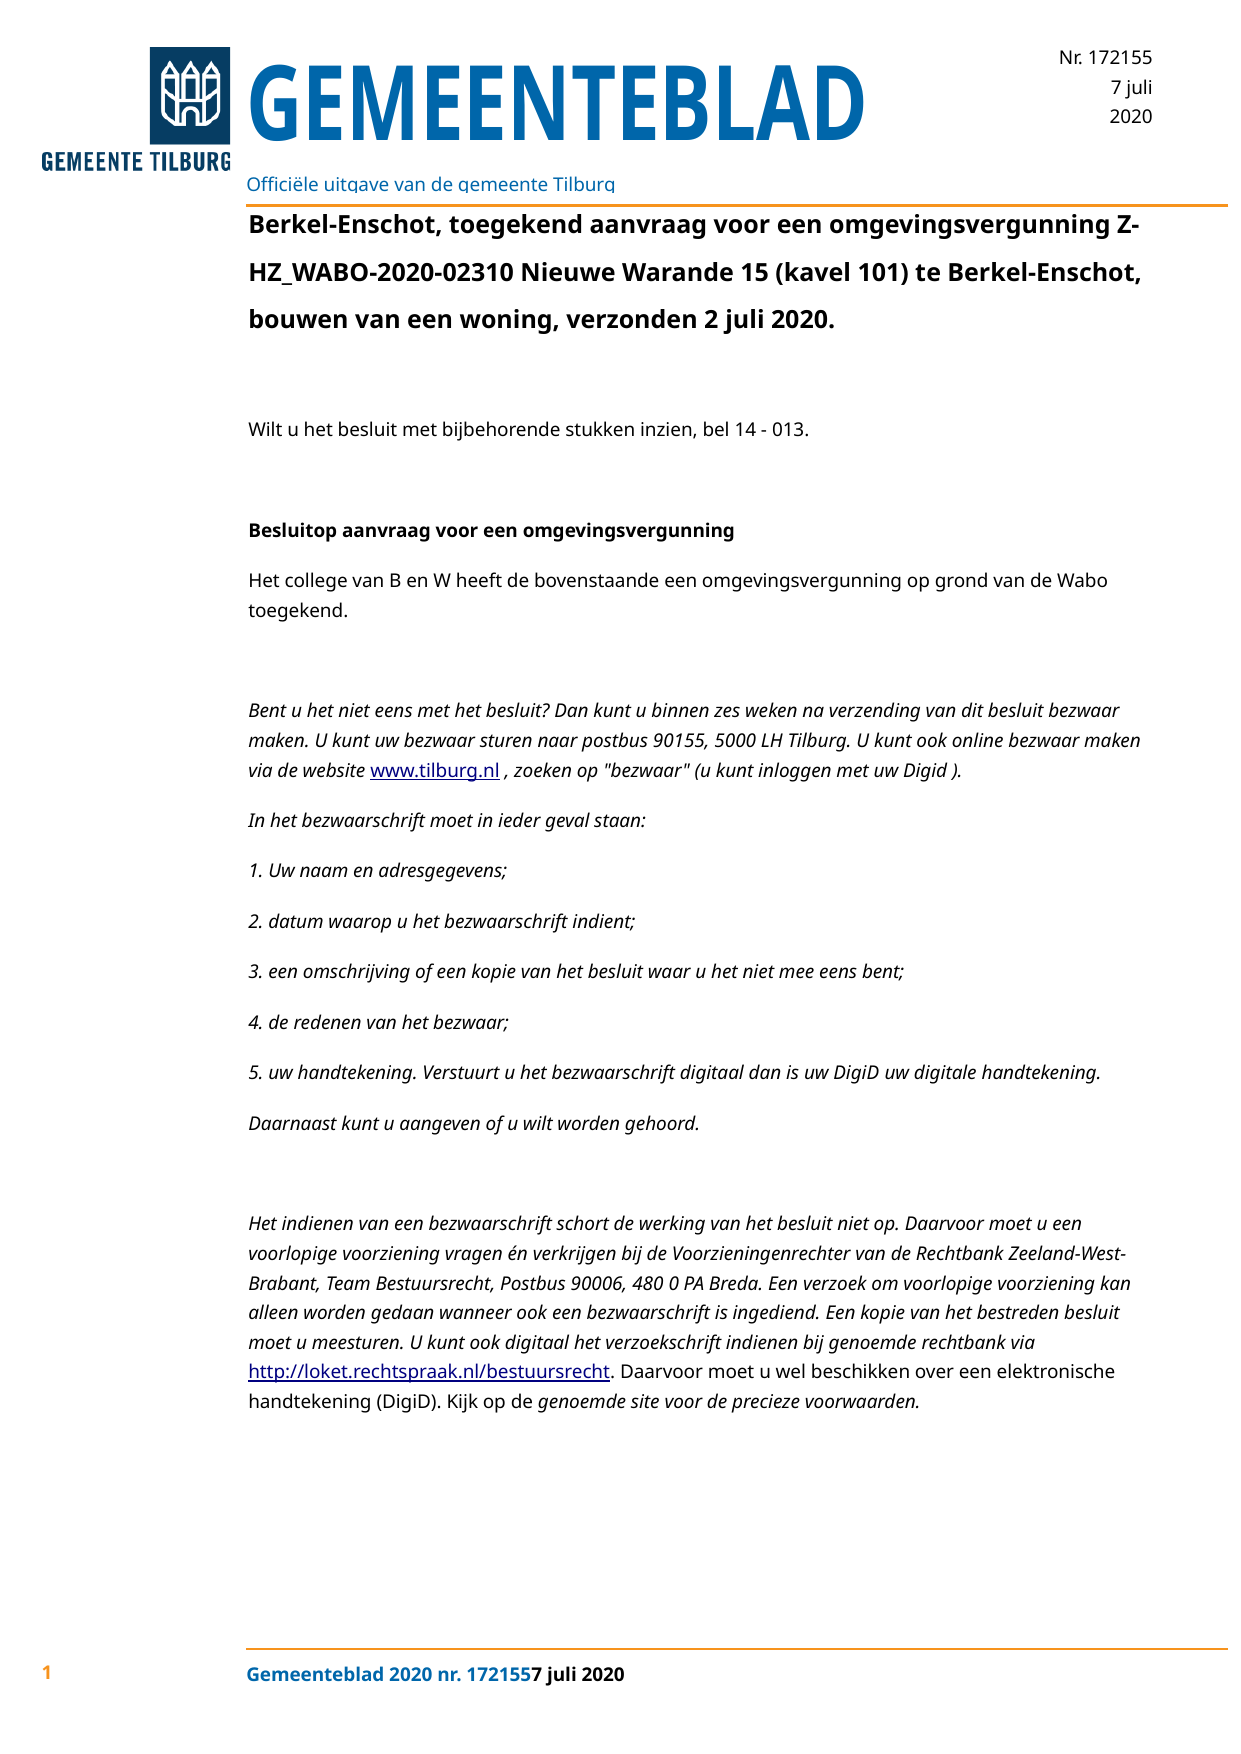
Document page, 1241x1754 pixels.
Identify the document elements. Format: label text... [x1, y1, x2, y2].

text Besluitop aanvraag voor een omgevingsvergunning [248, 517, 1152, 542]
text 2. datum waarop u het bezwaarschrift indient; [248, 908, 1152, 934]
text In het bezwaarschrift moet in ieder geval staan: [248, 807, 1152, 833]
text Wilt u het besluit met bijbehorende stukken inzien, bel 14 - 013. [248, 416, 1152, 442]
text 1. Uw naam en adresgegevens; [248, 858, 1152, 883]
text Daarnaast kunt u aangeven of u wilt worden gehoord. [248, 1110, 1152, 1135]
text 3. een omschrijving of een kopie van het besluit waar u het niet mee eens bent; [248, 958, 1152, 984]
text Het indienen van een bezwaarschrift schort de werking van het besluit niet op. Daarvoor moet u een voorlopige voorziening vragen én verkrijgen bij de Voorzieningenrechter van de Rechtbank Zeeland-West-Brabant, Team Bestuursrecht, Postbus 90006, 480 0 PA Breda. Een verzoek om voorlopige voorziening kan alleen worden gedaan wanneer ook een bezwaarschrift is ingediend. Een kopie van het bestreden besluit moet u meesturen. U kunt ook digitaal het verzoekschrift indienen bij genoemde rechtbank via http://loket.rechtspraak.nl/bestuursrecht. Daarvoor moet u wel beschikken over een elektronische handtekening (DigiD). Kijk op de genoemde site voor de precieze voorwaarden. [248, 1211, 1152, 1414]
text 4. de redenen van het bezwaar; [248, 1009, 1152, 1034]
text Bent u het niet eens met het besluit? Dan kunt u binnen zes weken na verzending van dit besluit bezwaar maken. U kunt uw bezwaar sturen naar postbus 90155, 5000 LH Tilburg. U kunt ook online bezwaar maken via de website www.tilburg.nl , zoeken op "bezwaar" (u kunt inloggen met uw Digid ). [248, 698, 1152, 782]
text 5. uw handtekening. Verstuurt u het bezwaarschrift digitaal dan is uw DigiD uw digitale handtekening. [248, 1059, 1152, 1085]
picture [41, 47, 231, 172]
text Berkel-Enschot, toegekend aanvraag voor een omgevingsvergunning Z-HZ_WABO-2020-02310 Nieuwe Warande 15 (kavel 101) te Berkel-Enschot, bouwen van een woning, verzonden 2 juli 2020. [248, 207, 1152, 336]
text Het college van B en W heeft de bovenstaande een omgevingsvergunning op grond van de Wabo toegekend. [248, 567, 1152, 622]
